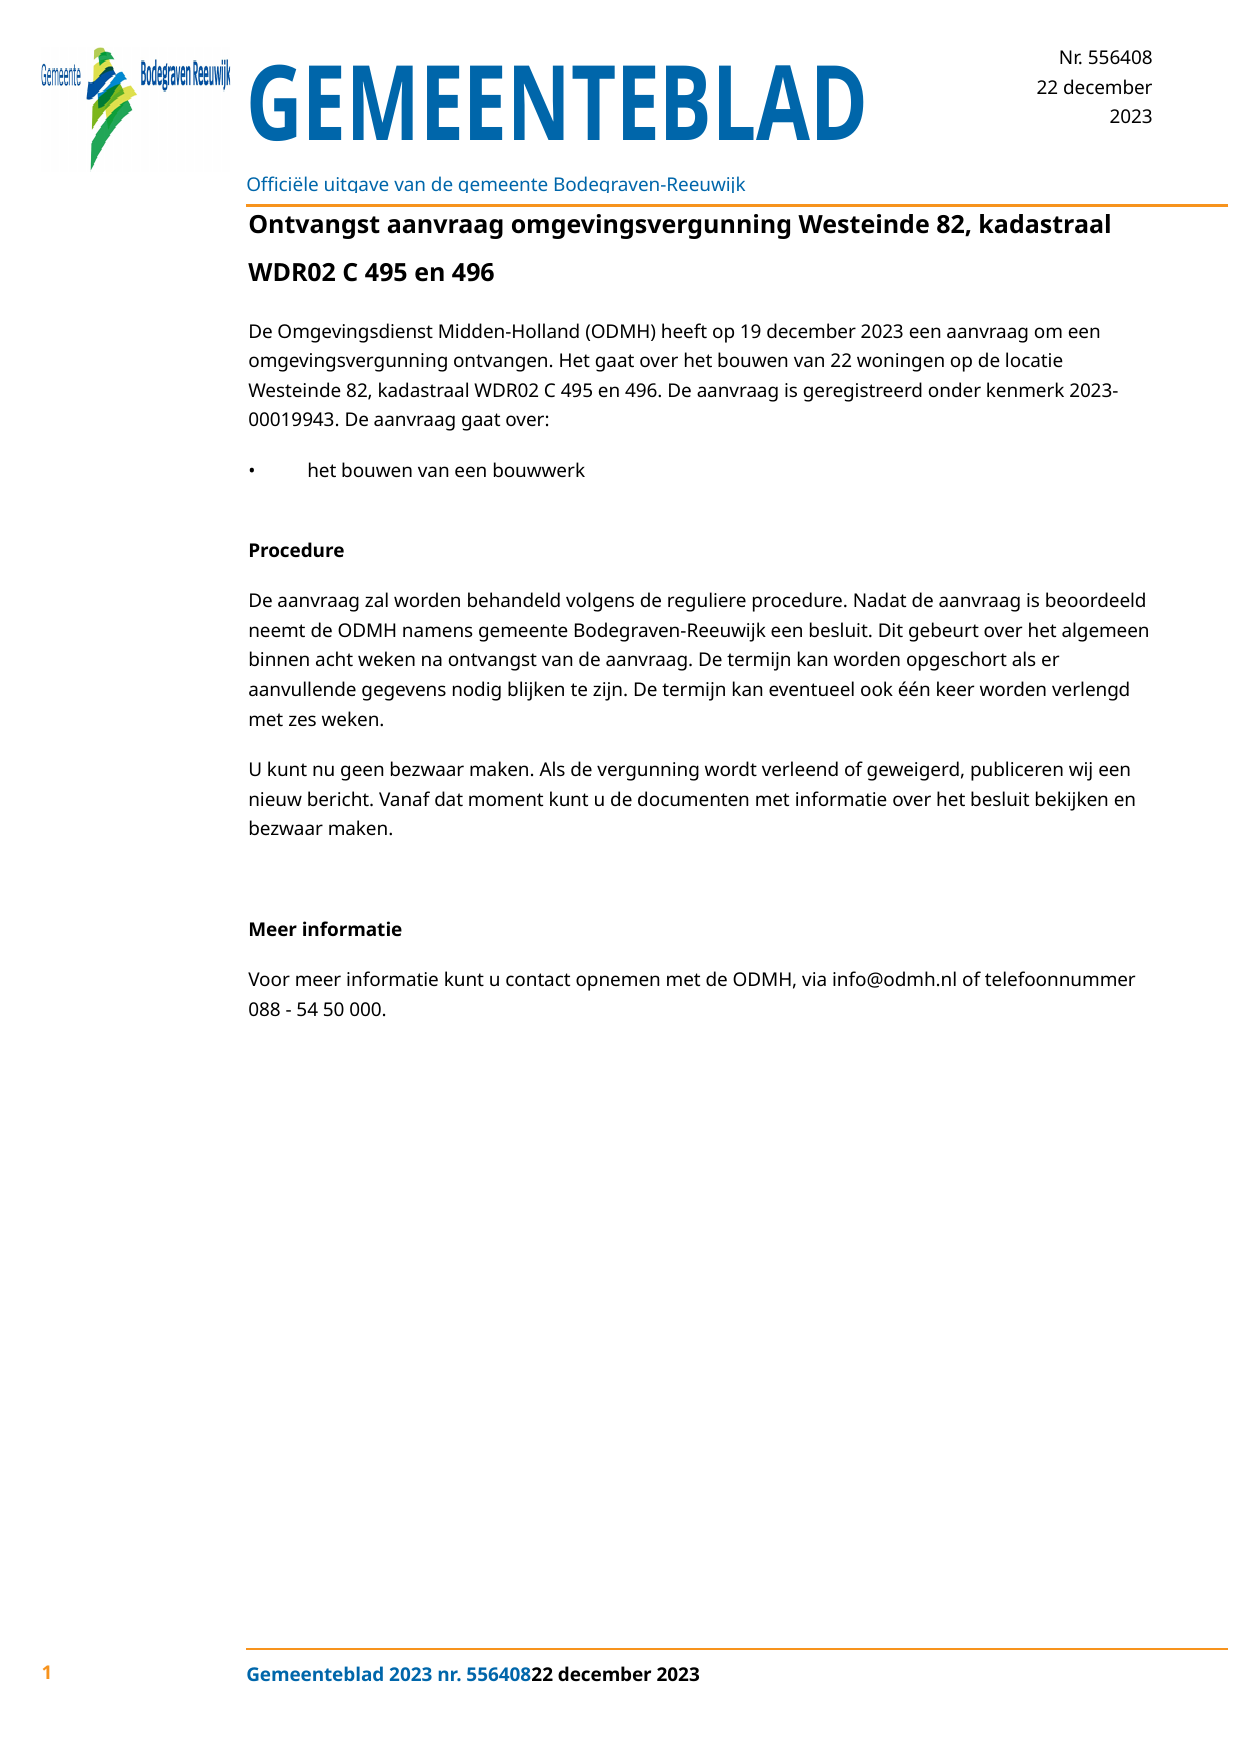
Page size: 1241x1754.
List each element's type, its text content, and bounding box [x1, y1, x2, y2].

text Ontvangst aanvraag omgevingsvergunning Westeinde 82, kadastraal WDR02 C 495 en 496 [248, 207, 1152, 288]
text Meer informatie [248, 916, 1152, 942]
text De Omgevingsdienst Midden-Holland (ODMH) heeft op 19 december 2023 een aanvraag om een omgevingsvergunning ontvangen. Het gaat over het bouwen van 22 woningen op de locatie Westeinde 82, kadastraal WDR02 C 495 en 496. De aanvraag is geregistreerd onder kenmerk 2023-00019943. De aanvraag gaat over: [248, 318, 1152, 432]
picture [41, 47, 231, 172]
text Voor meer informatie kunt u contact opnemen met de ODMH, via info@odmh.nl of telefoonnummer 088 - 54 50 000. [248, 967, 1152, 1022]
text Procedure [248, 537, 1152, 563]
list het bouwen van een bouwwerk [248, 457, 1152, 483]
text De aanvraag zal worden behandeld volgens de reguliere procedure. Nadat de aanvraag is beoordeeld neemt de ODMH namens gemeente Bodegraven-Reeuwijk een besluit. Dit gebeurt over het algemeen binnen acht weken na ontvangst van de aanvraag. De termijn kan worden opgeschort als er aanvullende gegevens nodig blijken te zijn. De termijn kan eventueel ook één keer worden verlengd met zes weken. [248, 587, 1152, 732]
text U kunt nu geen bezwaar maken. Als de vergunning wordt verleend of geweigerd, publiceren wij een nieuw bericht. Vanaf dat moment kunt u de documenten met informatie over het besluit bekijken en bezwaar maken. [248, 756, 1152, 841]
